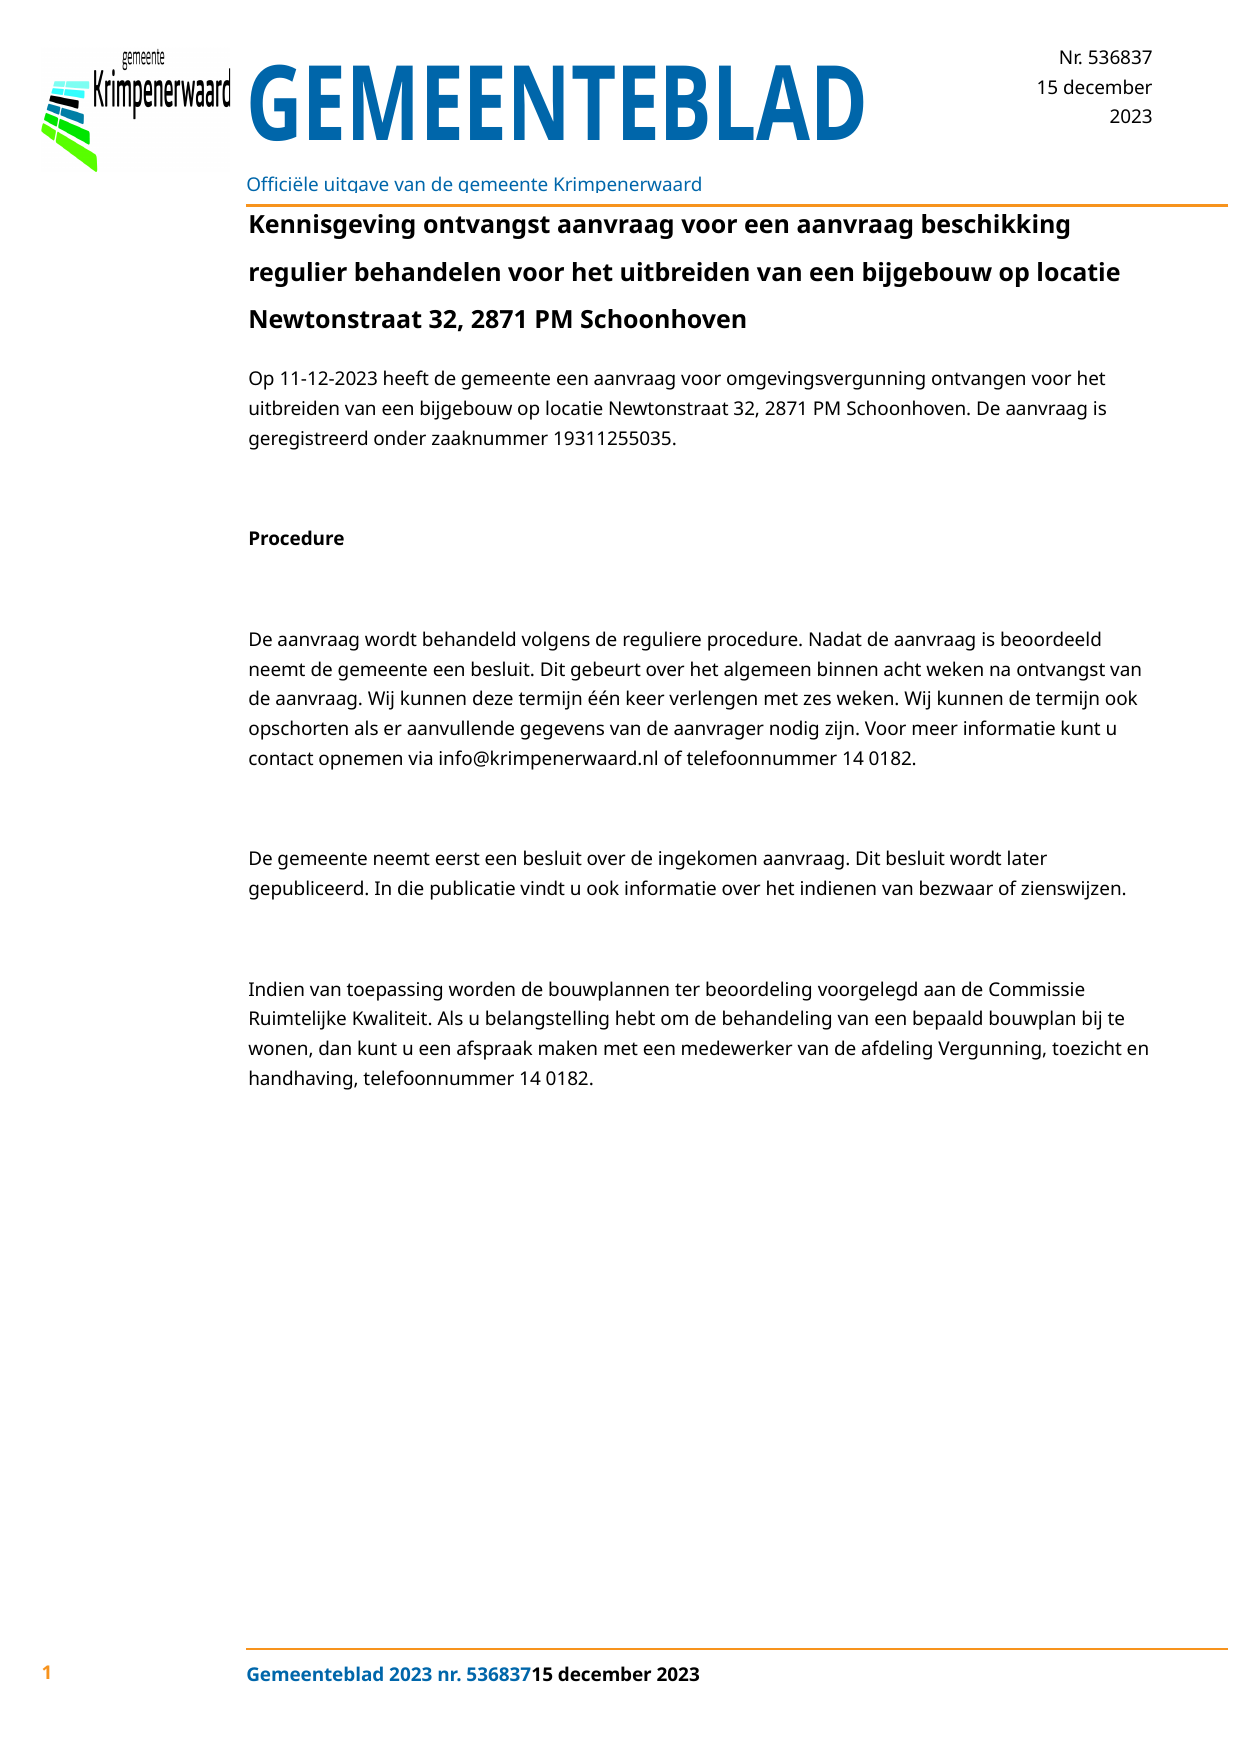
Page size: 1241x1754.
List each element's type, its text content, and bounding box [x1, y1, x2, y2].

text De aanvraag wordt behandeld volgens de reguliere procedure. Nadat de aanvraag is beoordeeld neemt de gemeente een besluit. Dit gebeurt over het algemeen binnen acht weken na ontvangst van de aanvraag. Wij kunnen deze termijn één keer verlengen met zes weken. Wij kunnen de termijn ook opschorten als er aanvullende gegevens van de aanvrager nodig zijn. Voor meer informatie kunt u contact opnemen via info@krimpenerwaard.nl of telefoonnummer 14 0182. [248, 626, 1152, 770]
text Procedure [248, 526, 1152, 551]
picture [41, 47, 231, 172]
text Op 11-12-2023 heeft de gemeente een aanvraag voor omgevingsvergunning ontvangen voor het uitbreiden van een bijgebouw op locatie Newtonstraat 32, 2871 PM Schoonhoven. De aanvraag is geregistreerd onder zaaknummer 19311255035. [248, 366, 1152, 450]
text Indien van toepassing worden de bouwplannen ter beoordeling voorgelegd aan de Commissie Ruimtelijke Kwaliteit. Als u belangstelling hebt om de behandeling van een bepaald bouwplan bij te wonen, dan kunt u een afspraak maken met een medewerker van de afdeling Vergunning, toezicht en handhaving, telefoonnummer 14 0182. [248, 976, 1152, 1090]
text De gemeente neemt eerst een besluit over de ingekomen aanvraag. Dit besluit wordt later gepubliceerd. In die publicatie vindt u ook informatie over het indienen van bezwaar of zienswijzen. [248, 846, 1152, 901]
text Kennisgeving ontvangst aanvraag voor een aanvraag beschikking regulier behandelen voor het uitbreiden van een bijgebouw op locatie Newtonstraat 32, 2871 PM Schoonhoven [248, 207, 1152, 336]
